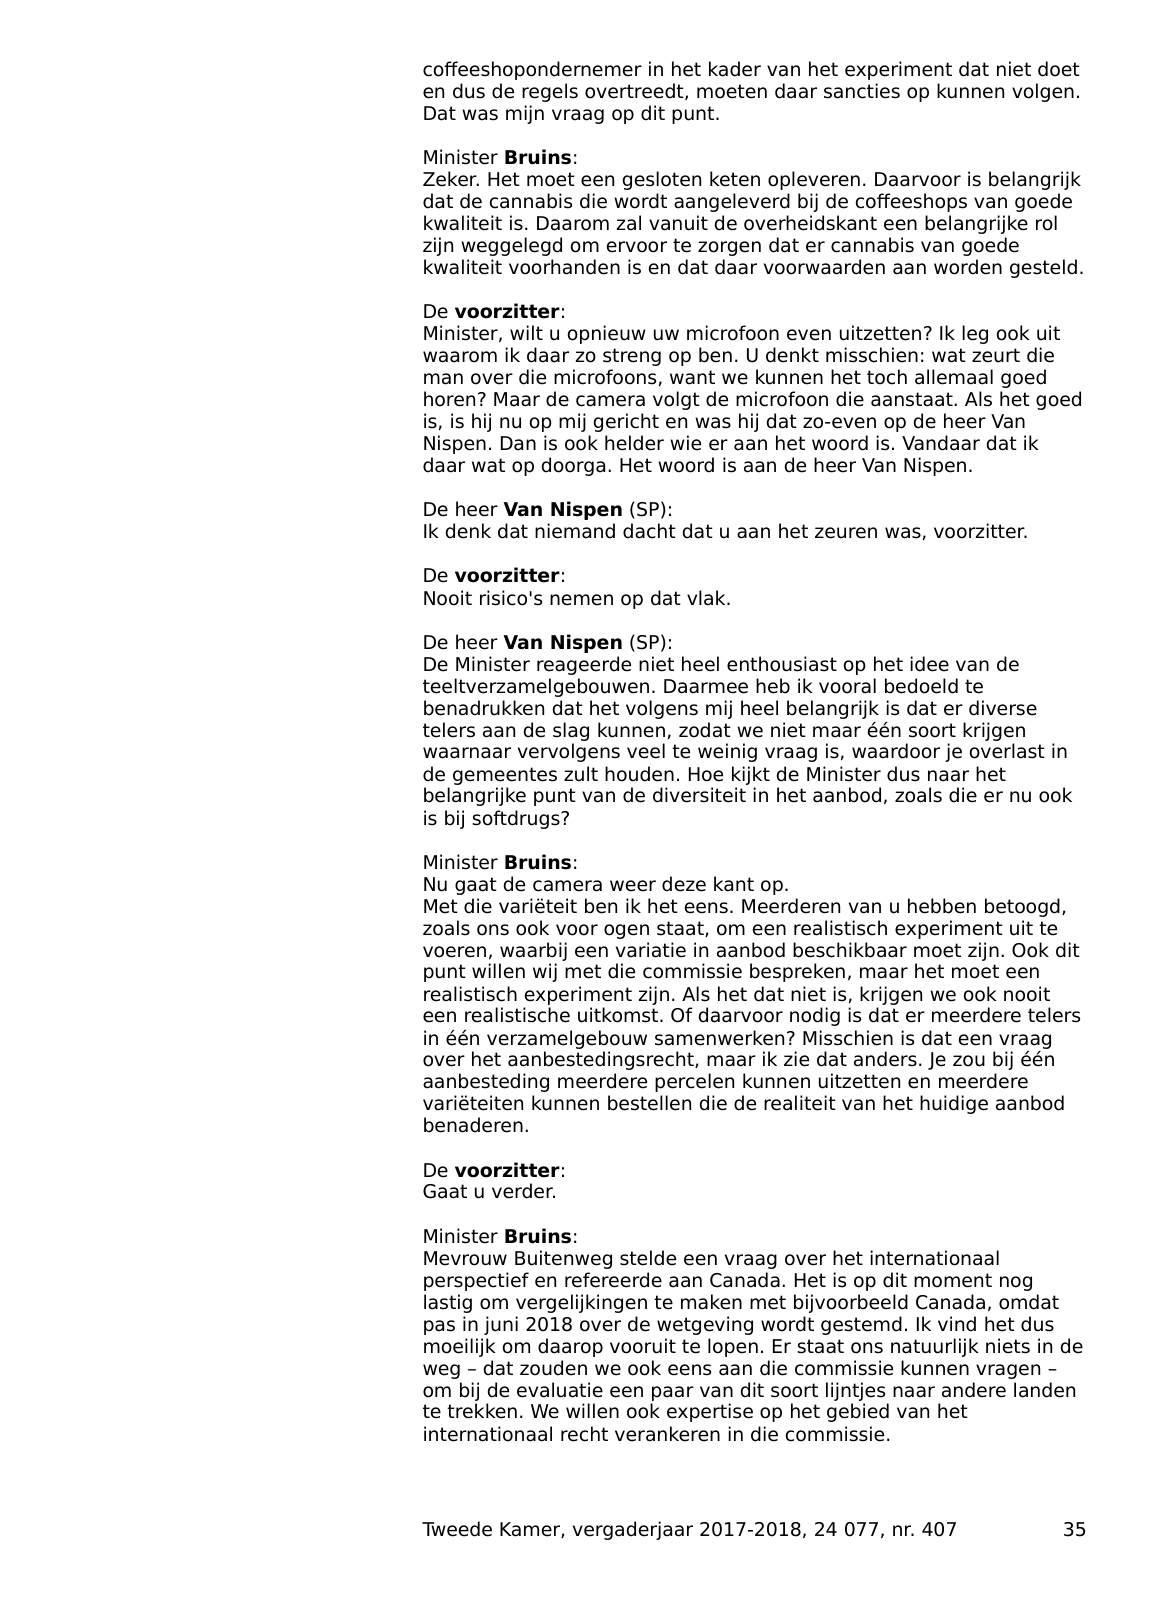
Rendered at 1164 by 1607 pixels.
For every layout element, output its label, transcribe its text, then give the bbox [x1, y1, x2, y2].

text Gaat u verder. [422, 1181, 1087, 1203]
text Nooit risico's nemen op dat vlak. [422, 587, 1087, 609]
text De voorzitter: [422, 565, 1087, 587]
text Ik denk dat niemand dacht dat u aan het zeuren was, voorzitter. [422, 521, 1087, 543]
text Minister Bruins: [422, 147, 1087, 169]
text Mevrouw Buitenweg stelde een vraag over het internationaal perspectief en refereerde aan Canada. Het is op dit moment nog lastig om vergelijkingen te maken met bijvoorbeeld Canada, omdat pas in juni 2018 over de wetgeving wordt gestemd. Ik vind het dus moeilijk om daarop vooruit te lopen. Er staat ons natuurlijk niets in de weg – dat zouden we ook eens aan die commissie kunnen vragen – om bij de evaluatie een paar van dit soort lijntjes naar andere landen te trekken. We willen ook expertise op het gebied van het internationaal recht verankeren in die commissie. [422, 1248, 1087, 1445]
text De heer Van Nispen (SP): [422, 499, 1087, 521]
text Zeker. Het moet een gesloten keten opleveren. Daarvoor is belangrijk dat de cannabis die wordt aangeleverd bij de coffeeshops van goede kwaliteit is. Daarom zal vanuit de overheidskant een belangrijke rol zijn weggelegd om ervoor te zorgen dat er cannabis van goede kwaliteit voorhanden is en dat daar voorwaarden aan worden gesteld. [422, 169, 1087, 279]
text coffeeshopondernemer in het kader van het experiment dat niet doet en dus de regels overtreedt, moeten daar sancties op kunnen volgen. Dat was mijn vraag op dit punt. [422, 59, 1087, 125]
text Met die variëteit ben ik het eens. Meerderen van u hebben betoogd, zoals ons ook voor ogen staat, om een realistisch experiment uit te voeren, waarbij een variatie in aanbod beschikbaar moet zijn. Ook dit punt willen wij met die commissie bespreken, maar het moet een realistisch experiment zijn. Als het dat niet is, krijgen we ook nooit een realistische uitkomst. Of daarvoor nodig is dat er meerdere telers in één verzamelgebouw samenwerken? Misschien is dat een vraag over het aanbestedingsrecht, maar ik zie dat anders. Je zou bij één aanbesteding meerdere percelen kunnen uitzetten en meerdere variëteiten kunnen bestellen die de realiteit van het huidige aanbod benaderen. [422, 896, 1087, 1137]
text De heer Van Nispen (SP): [422, 632, 1087, 653]
text Minister Bruins: [422, 852, 1087, 873]
text De voorzitter: [422, 301, 1087, 323]
text De Minister reageerde niet heel enthousiast op het idee van de teeltverzamelgebouwen. Daarmee heb ik vooral bedoeld te benadrukken dat het volgens mij heel belangrijk is dat er diverse telers aan de slag kunnen, zodat we niet maar één soort krijgen waarnaar vervolgens veel te weinig vraag is, waardoor je overlast in de gemeentes zult houden. Hoe kijkt de Minister dus naar het belangrijke punt van de diversiteit in het aanbod, zoals die er nu ook is bij softdrugs? [422, 653, 1087, 829]
text De voorzitter: [422, 1159, 1087, 1181]
text Nu gaat de camera weer deze kant op. [422, 873, 1087, 896]
text Minister, wilt u opnieuw uw microfoon even uitzetten? Ik leg ook uit waarom ik daar zo streng op ben. U denkt misschien: wat zeurt die man over die microfoons, want we kunnen het toch allemaal goed horen? Maar de camera volgt de microfoon die aanstaat. Als het goed is, is hij nu op mij gericht en was hij dat zo-even op de heer Van Nispen. Dan is ook helder wie er aan het woord is. Vandaar dat ik daar wat op doorga. Het woord is aan de heer Van Nispen. [422, 323, 1087, 477]
text Minister Bruins: [422, 1226, 1087, 1248]
